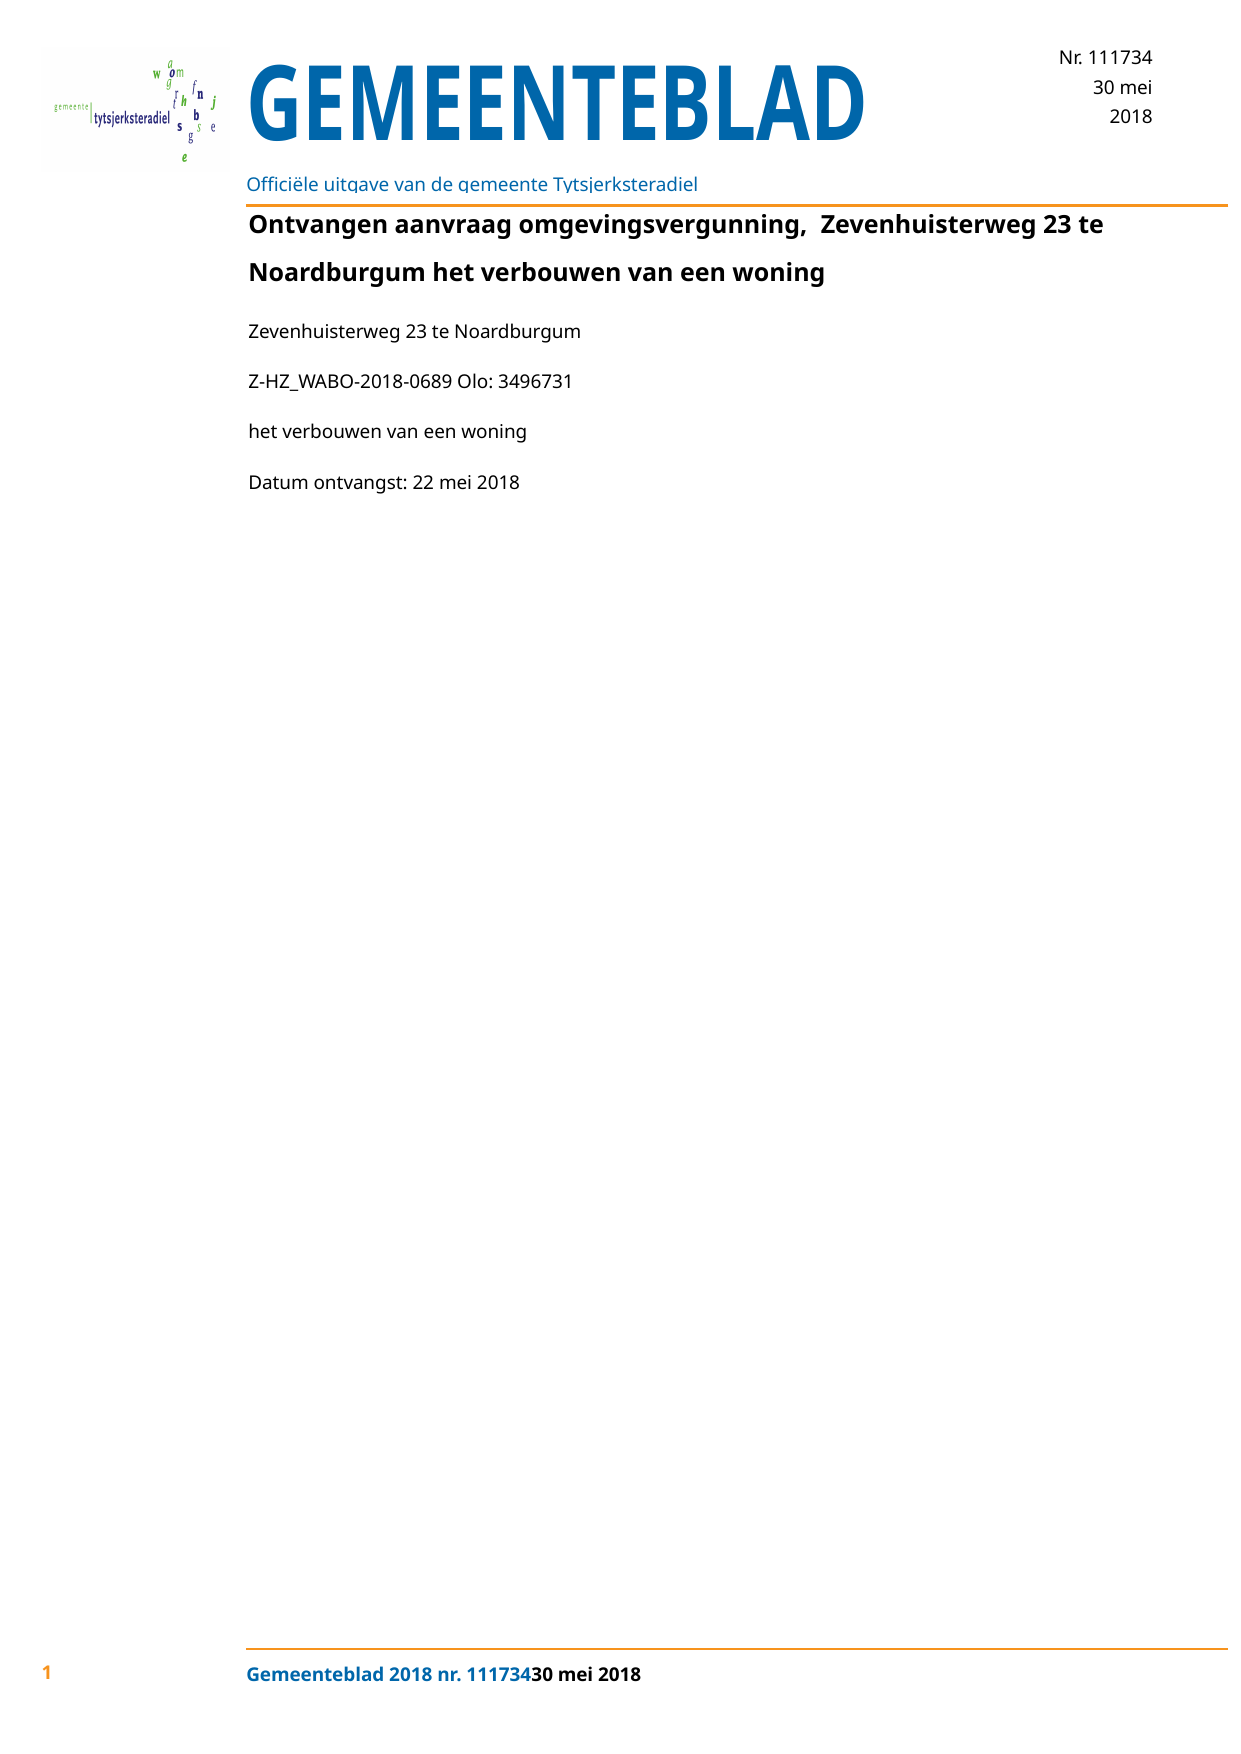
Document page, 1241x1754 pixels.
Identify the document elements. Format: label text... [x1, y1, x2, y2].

text Ontvangen aanvraag omgevingsvergunning, Zevenhuisterweg 23 te Noardburgum het verbouwen van een woning [248, 207, 1152, 288]
text Z-HZ_WABO-2018-0689 Olo: 3496731 [248, 368, 1152, 394]
picture [41, 47, 231, 172]
text Datum ontvangst: 22 mei 2018 [248, 469, 1152, 495]
text het verbouwen van een woning [248, 419, 1152, 444]
text Zevenhuisterweg 23 te Noardburgum [248, 318, 1152, 344]
